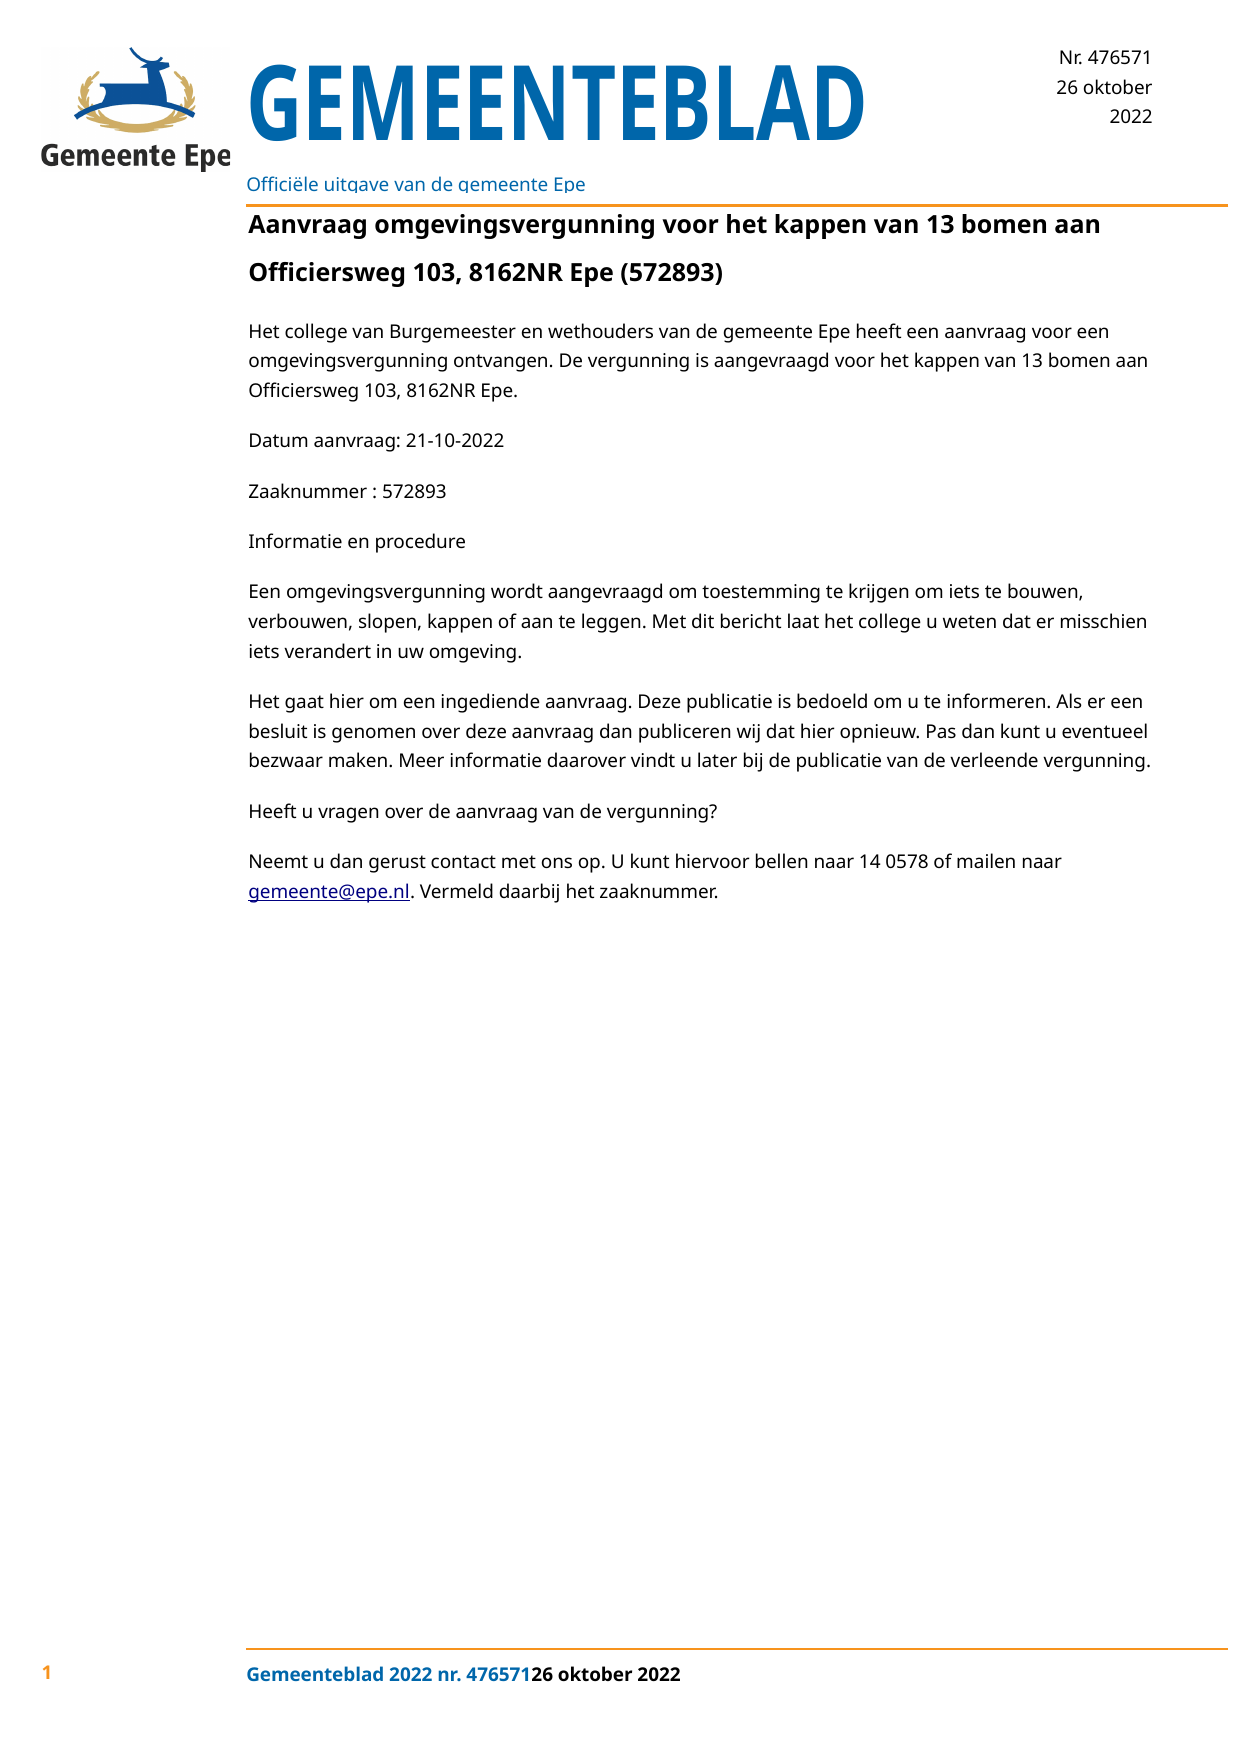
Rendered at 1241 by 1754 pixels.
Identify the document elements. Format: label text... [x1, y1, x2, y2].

text Informatie en procedure [248, 528, 1152, 554]
text Neemt u dan gerust contact met ons op. U kunt hiervoor bellen naar 14 0578 of mailen naar gemeente@epe.nl. Vermeld daarbij het zaaknummer. [248, 848, 1152, 904]
text Het college van Burgemeester en wethouders van de gemeente Epe heeft een aanvraag voor een omgevingsvergunning ontvangen. De vergunning is aangevraagd voor het kappen van 13 bomen aan Officiersweg 103, 8162NR Epe. [248, 318, 1152, 403]
text Het gaat hier om een ingediende aanvraag. Deze publicatie is bedoeld om u te informeren. Als er een besluit is genomen over deze aanvraag dan publiceren wij dat hier opnieuw. Pas dan kunt u eventueel bezwaar maken. Meer informatie daarover vindt u later bij de publicatie van de verleende vergunning. [248, 688, 1152, 773]
text Aanvraag omgevingsvergunning voor het kappen van 13 bomen aan Officiersweg 103, 8162NR Epe (572893) [248, 207, 1152, 288]
text Heeft u vragen over de aanvraag van de vergunning? [248, 798, 1152, 824]
text Zaaknummer : 572893 [248, 478, 1152, 504]
text Datum aanvraag: 21-10-2022 [248, 427, 1152, 453]
text Een omgevingsvergunning wordt aangevraagd om toestemming te krijgen om iets te bouwen, verbouwen, slopen, kappen of aan te leggen. Met dit bericht laat het college u weten dat er misschien iets verandert in uw omgeving. [248, 579, 1152, 664]
picture [41, 47, 231, 172]
